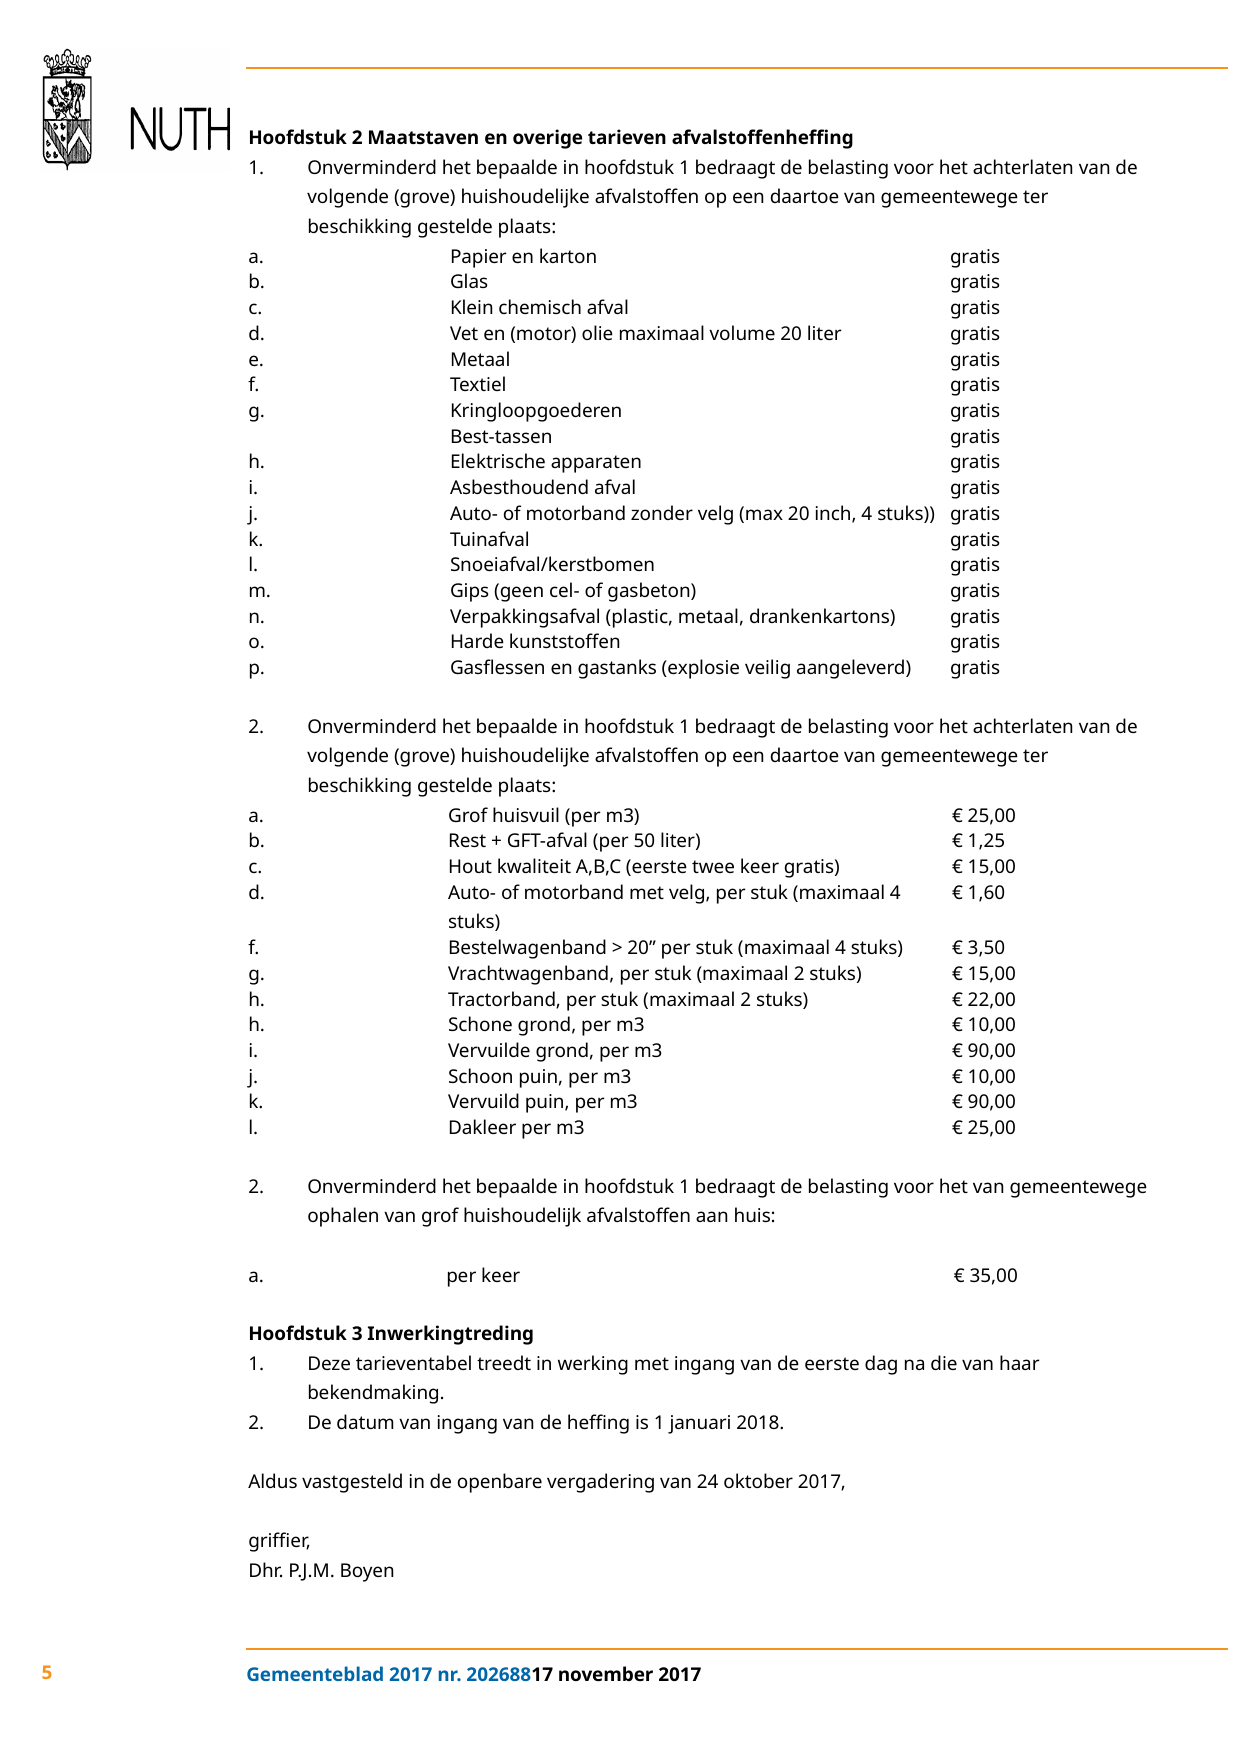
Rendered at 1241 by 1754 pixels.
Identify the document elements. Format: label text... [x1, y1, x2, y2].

table_cell Vrachtwagenband, per stuk (maximaal 2 stuks) [448, 960, 952, 986]
table_cell b. [248, 828, 448, 853]
list Onverminderd het bepaalde in hoofdstuk 1 bedraagt de belasting voor het achterlaten van de volgende (grove) huishoudelijke afvalstoffen op een daartoe van gemeentewege ter beschikking gestelde plaats: [248, 713, 1152, 798]
table_cell gratis [950, 629, 1152, 654]
table_cell l. [248, 552, 450, 577]
table_cell Gips (geen cel- of gasbeton) [450, 577, 950, 603]
table_header a. [248, 243, 450, 268]
table_header a. [248, 1262, 446, 1288]
table_cell k. [248, 526, 450, 552]
table_cell Best-tassen [450, 423, 950, 449]
table_cell gratis [950, 603, 1152, 629]
table_cell b. [248, 269, 450, 294]
list Onverminderd het bepaalde in hoofdstuk 1 bedraagt de belasting voor het van gemeentewege ophalen van grof huishoudelijk afvalstoffen aan huis: [248, 1173, 1152, 1228]
table_cell i. [248, 1037, 448, 1063]
table_cell j. [248, 500, 450, 526]
table_cell d. [248, 320, 450, 346]
table_cell f. [248, 934, 448, 960]
table_cell l. [248, 1115, 448, 1140]
table_header Papier en karton [450, 243, 950, 268]
table_cell Elektrische apparaten [450, 449, 950, 474]
table_cell m. [248, 577, 450, 603]
table_cell Rest + GFT-afval (per 50 liter) [448, 828, 952, 853]
table_cell gratis [950, 552, 1152, 577]
table_cell Bestelwagenband > 20” per stuk (maximaal 4 stuks) [448, 934, 952, 960]
table_cell € 10,00 [952, 1063, 1152, 1089]
table_cell k. [248, 1089, 448, 1114]
table_cell € 10,00 [952, 1012, 1152, 1037]
table_cell Hout kwaliteit A,B,C (eerste twee keer gratis) [448, 853, 952, 879]
table_header per keer [446, 1262, 954, 1288]
table_cell j. [248, 1063, 448, 1089]
picture [41, 47, 231, 172]
table_cell gratis [950, 655, 1152, 680]
table_cell Tractorband, per stuk (maximaal 2 stuks) [448, 986, 952, 1012]
table_cell Textiel [450, 371, 950, 397]
table_cell h. [248, 1012, 448, 1037]
table_cell Kringloopgoederen [450, 397, 950, 423]
table_cell g. [248, 960, 448, 986]
list Onverminderd het bepaalde in hoofdstuk 1 bedraagt de belasting voor het achterlaten van de volgende (grove) huishoudelijke afvalstoffen op een daartoe van gemeentewege ter beschikking gestelde plaats: [248, 154, 1152, 239]
table_cell gratis [950, 423, 1152, 449]
table_cell Tuinafval [450, 526, 950, 552]
table_cell Verpakkingsafval (plastic, metaal, drankenkartons) [450, 603, 950, 629]
text Hoofdstuk 2 Maatstaven en overige tarieven afvalstoffenheffing [248, 124, 1152, 150]
table_cell gratis [950, 526, 1152, 552]
table_header € 25,00 [952, 802, 1152, 828]
table_cell f. [248, 371, 450, 397]
table_cell gratis [950, 577, 1152, 603]
text griffier, [248, 1527, 1152, 1553]
table_cell Schoon puin, per m3 [448, 1063, 952, 1089]
text Aldus vastgesteld in de openbare vergadering van 24 oktober 2017, [248, 1468, 1152, 1494]
table_cell gratis [950, 449, 1152, 474]
table_cell g. [248, 397, 450, 423]
table_cell h. [248, 986, 448, 1012]
table_cell i. [248, 474, 450, 500]
table_cell Metaal [450, 346, 950, 371]
text Hoofdstuk 3 Inwerkingtreding [248, 1320, 1152, 1346]
table_cell e. [248, 346, 450, 371]
table_cell € 1,25 [952, 828, 1152, 853]
table_cell gratis [950, 397, 1152, 423]
table_cell d. [248, 879, 448, 934]
table_cell Dakleer per m3 [448, 1115, 952, 1140]
table_cell gratis [950, 500, 1152, 526]
table_cell Snoeiafval/kerstbomen [450, 552, 950, 577]
table_cell Asbesthoudend afval [450, 474, 950, 500]
table_cell € 22,00 [952, 986, 1152, 1012]
text Dhr. P.J.M. Boyen [248, 1557, 1152, 1583]
table_cell c. [248, 294, 450, 320]
table_header € 35,00 [954, 1262, 1152, 1288]
list De datum van ingang van de heffing is 1 januari 2018. [248, 1409, 1152, 1435]
table_cell Gasflessen en gastanks (explosie veilig aangeleverd) [450, 655, 950, 680]
table_cell Vervuild puin, per m3 [448, 1089, 952, 1114]
table_cell c. [248, 853, 448, 879]
table_cell Auto- of motorband zonder velg (max 20 inch, 4 stuks)) [450, 500, 950, 526]
table_cell n. [248, 603, 450, 629]
table_cell h. [248, 449, 450, 474]
table_cell € 1,60 [952, 879, 1152, 934]
table_cell gratis [950, 269, 1152, 294]
table_cell Harde kunststoffen [450, 629, 950, 654]
list Deze tarieventabel treedt in werking met ingang van de eerste dag na die van haar bekendmaking. [248, 1350, 1152, 1405]
table_cell Glas [450, 269, 950, 294]
table_cell € 15,00 [952, 960, 1152, 986]
table_cell gratis [950, 474, 1152, 500]
table_header gratis [950, 243, 1152, 268]
table_header Grof huisvuil (per m3) [448, 802, 952, 828]
table_cell gratis [950, 294, 1152, 320]
table_cell [248, 423, 450, 449]
table_cell gratis [950, 371, 1152, 397]
table_cell Vervuilde grond, per m3 [448, 1037, 952, 1063]
table_cell € 90,00 [952, 1089, 1152, 1114]
table_cell Auto- of motorband met velg, per stuk (maximaal 4 stuks) [448, 879, 952, 934]
table_header a. [248, 802, 448, 828]
table_cell € 90,00 [952, 1037, 1152, 1063]
table_cell Schone grond, per m3 [448, 1012, 952, 1037]
table_cell Vet en (motor) olie maximaal volume 20 liter [450, 320, 950, 346]
table_cell p. [248, 655, 450, 680]
table_cell Klein chemisch afval [450, 294, 950, 320]
table_cell gratis [950, 346, 1152, 371]
table_cell € 3,50 [952, 934, 1152, 960]
table_cell o. [248, 629, 450, 654]
table_cell € 15,00 [952, 853, 1152, 879]
table_cell € 25,00 [952, 1115, 1152, 1140]
table_cell gratis [950, 320, 1152, 346]
